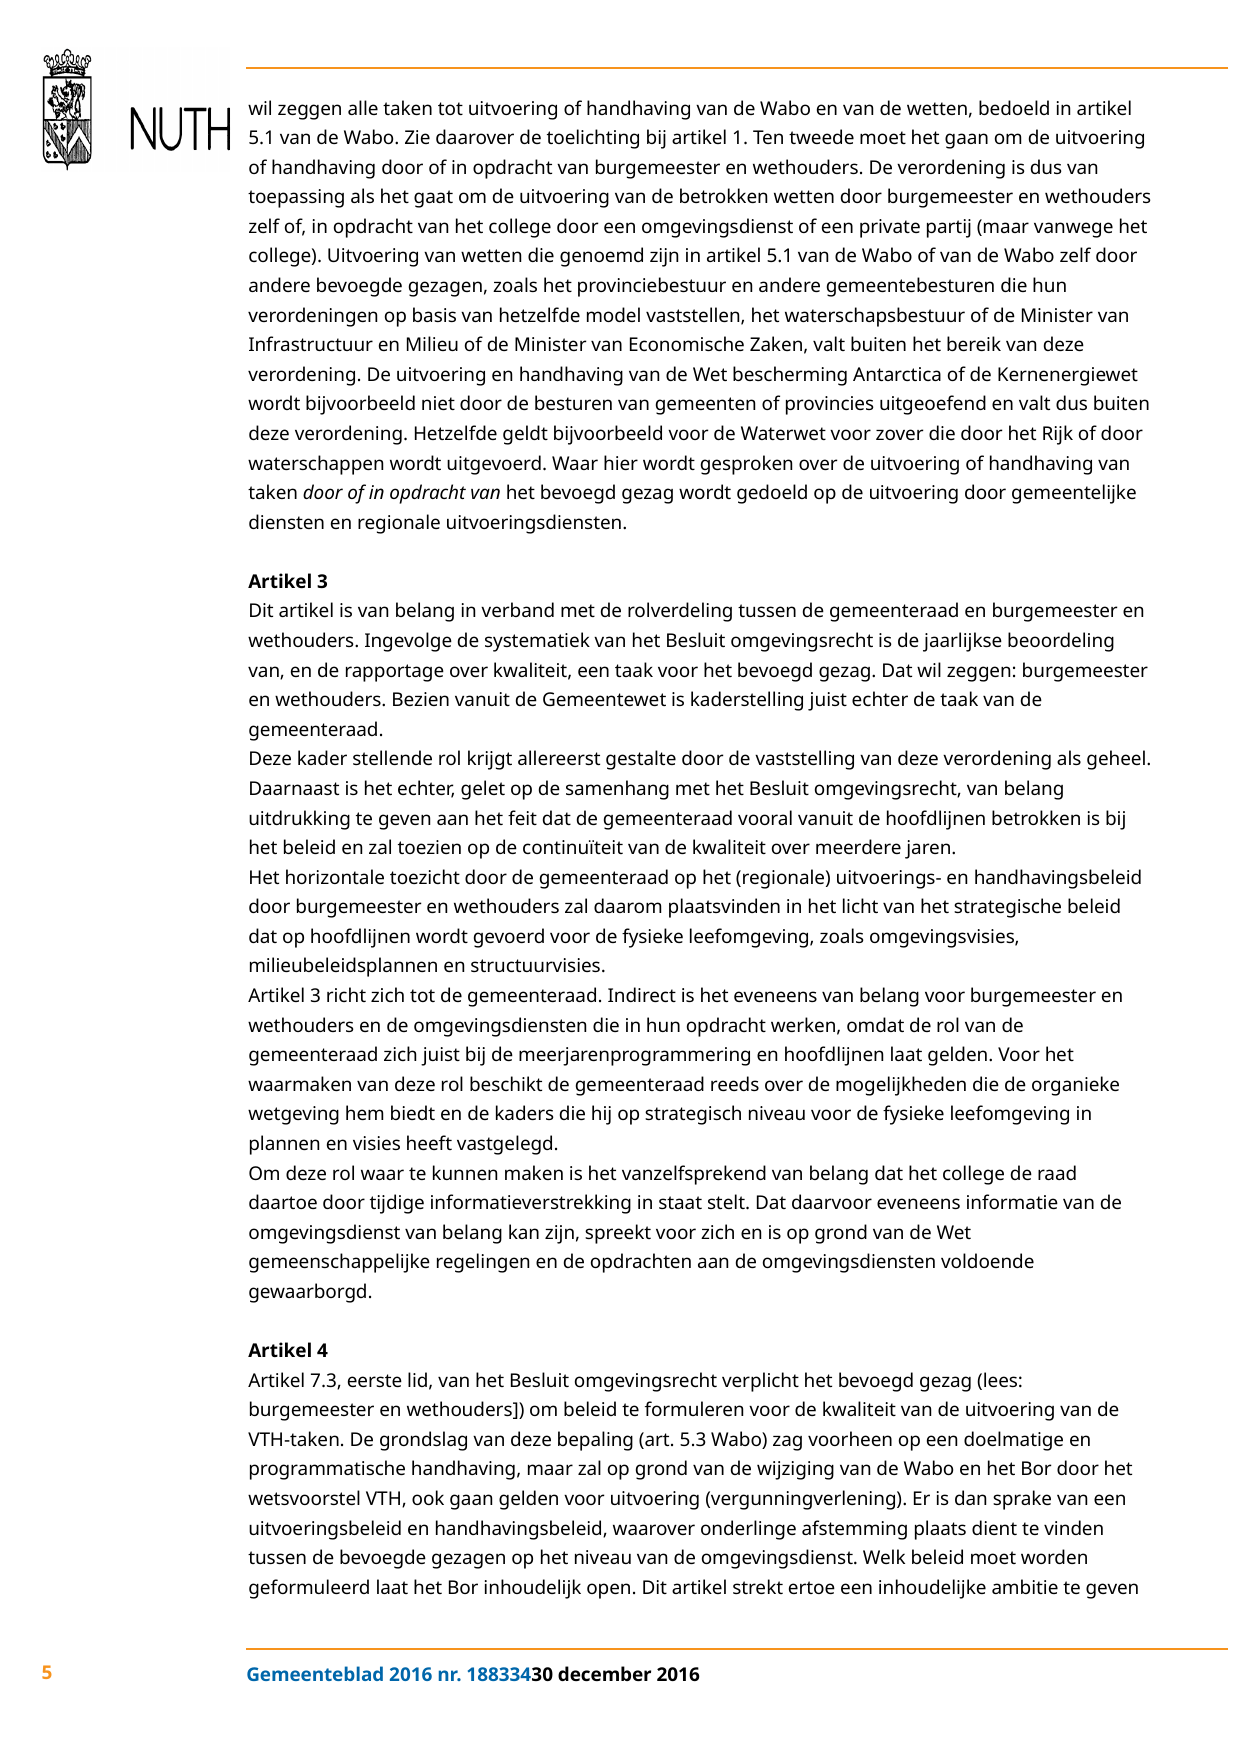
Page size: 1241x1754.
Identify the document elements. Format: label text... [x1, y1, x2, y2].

text wil zeggen alle taken tot uitvoering of handhaving van de Wabo en van de wetten, bedoeld in artikel 5.1 van de Wabo. Zie daarover de toelichting bij artikel 1. Ten tweede moet het gaan om de uitvoering of handhaving door of in opdracht van burgemeester en wethouders. De verordening is dus van toepassing als het gaat om de uitvoering van de betrokken wetten door burgemeester en wethouders zelf of, in opdracht van het college door een omgevingsdienst of een private partij (maar vanwege het college). Uitvoering van wetten die genoemd zijn in artikel 5.1 van de Wabo of van de Wabo zelf door andere bevoegde gezagen, zoals het provinciebestuur en andere gemeentebesturen die hun verordeningen op basis van hetzelfde model vaststellen, het waterschapsbestuur of de Minister van Infrastructuur en Milieu of de Minister van Economische Zaken, valt buiten het bereik van deze verordening. De uitvoering en handhaving van de Wet bescherming Antarctica of de Kernenergiewet wordt bijvoorbeeld niet door de besturen van gemeenten of provincies uitgeoefend en valt dus buiten deze verordening. Hetzelfde geldt bijvoorbeeld voor de Waterwet voor zover die door het Rijk of door waterschappen wordt uitgevoerd. Waar hier wordt gesproken over de uitvoering of handhaving van taken door of in opdracht van het bevoegd gezag wordt gedoeld op de uitvoering door gemeentelijke diensten en regionale uitvoeringsdiensten. [248, 95, 1152, 535]
text Artikel 3 [248, 568, 1152, 594]
text Artikel 4 [248, 1337, 1152, 1363]
text Artikel 7.3, eerste lid, van het Besluit omgevingsrecht verplicht het bevoegd gezag (lees: burgemeester en wethouders]) om beleid te formuleren voor de kwaliteit van de uitvoering van de VTH-taken. De grondslag van deze bepaling (art. 5.3 Wabo) zag voorheen op een doelmatige en programmatische handhaving, maar zal op grond van de wijziging van de Wabo en het Bor door het wetsvoorstel VTH, ook gaan gelden voor uitvoering (vergunningverlening). Er is dan sprake van een uitvoeringsbeleid en handhavingsbeleid, waarover onderlinge afstemming plaats dient te vinden tussen de bevoegde gezagen op het niveau van de omgevingsdienst. Welk beleid moet worden geformuleerd laat het Bor inhoudelijk open. Dit artikel strekt ertoe een inhoudelijke ambitie te geven [248, 1367, 1152, 1600]
text Artikel 3 richt zich tot de gemeenteraad. Indirect is het eveneens van belang voor burgemeester en wethouders en de omgevingsdiensten die in hun opdracht werken, omdat de rol van de gemeenteraad zich juist bij de meerjarenprogrammering en hoofdlijnen laat gelden. Voor het waarmaken van deze rol beschikt de gemeenteraad reeds over de mogelijkheden die de organieke wetgeving hem biedt en de kaders die hij op strategisch niveau voor de fysieke leefomgeving in plannen en visies heeft vastgelegd. [248, 982, 1152, 1156]
text Het horizontale toezicht door de gemeenteraad op het (regionale) uitvoerings- en handhavingsbeleid door burgemeester en wethouders zal daarom plaatsvinden in het licht van het strategische beleid dat op hoofdlijnen wordt gevoerd voor de fysieke leefomgeving, zoals omgevingsvisies, milieubeleidsplannen en structuurvisies. [248, 864, 1152, 978]
text Dit artikel is van belang in verband met de rolverdeling tussen de gemeenteraad en burgemeester en wethouders. Ingevolge de systematiek van het Besluit omgevingsrecht is de jaarlijkse beoordeling van, en de rapportage over kwaliteit, een taak voor het bevoegd gezag. Dat wil zeggen: burgemeester en wethouders. Bezien vanuit de Gemeentewet is kaderstelling juist echter de taak van de gemeenteraad. [248, 598, 1152, 742]
text Om deze rol waar te kunnen maken is het vanzelfsprekend van belang dat het college de raad daartoe door tijdige informatieverstrekking in staat stelt. Dat daarvoor eveneens informatie van de omgevingsdienst van belang kan zijn, spreekt voor zich en is op grond van de Wet gemeenschappelijke regelingen en de opdrachten aan de omgevingsdiensten voldoende gewaarborgd. [248, 1160, 1152, 1304]
picture [41, 47, 231, 172]
text Deze kader stellende rol krijgt allereerst gestalte door de vaststelling van deze verordening als geheel. Daarnaast is het echter, gelet op de samenhang met het Besluit omgevingsrecht, van belang uitdrukking te geven aan het feit dat de gemeenteraad vooral vanuit de hoofdlijnen betrokken is bij het beleid en zal toezien op de continuïteit van de kwaliteit over meerdere jaren. [248, 746, 1152, 860]
